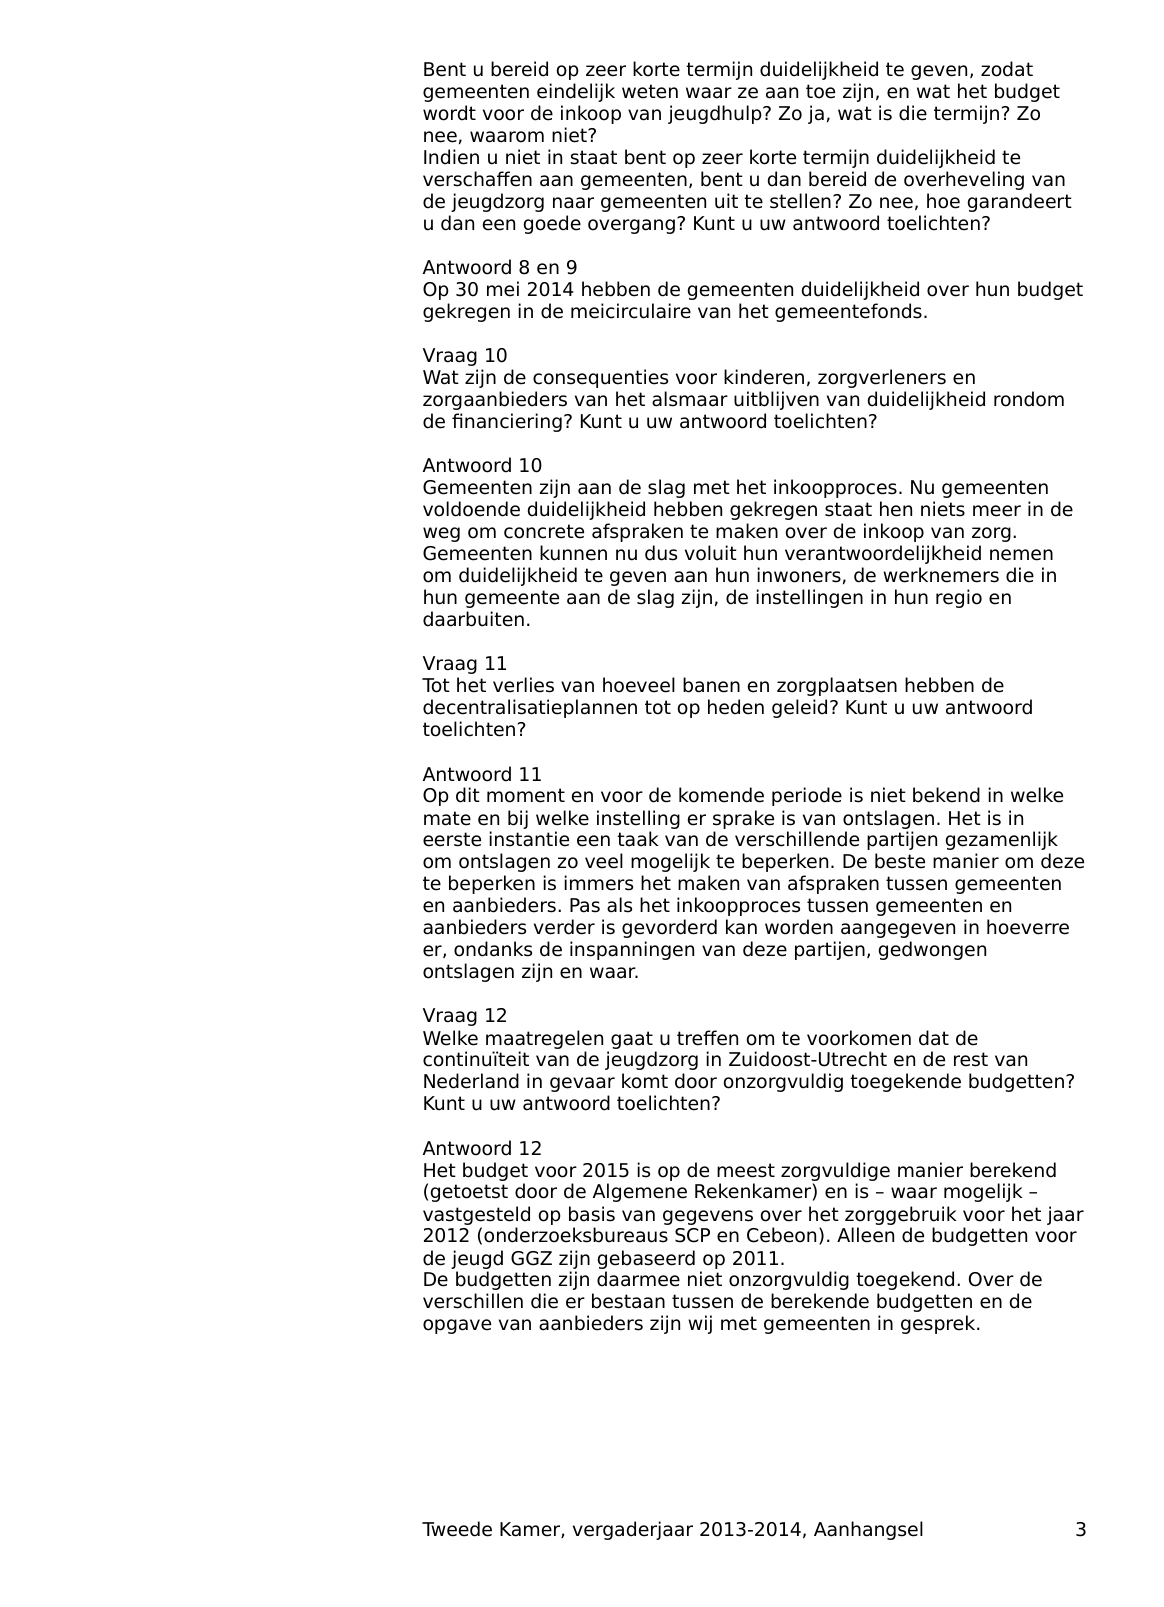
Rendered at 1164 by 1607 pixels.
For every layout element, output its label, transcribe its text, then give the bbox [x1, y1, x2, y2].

text Het budget voor 2015 is op de meest zorgvuldige manier berekend (getoetst door de Algemene Rekenkamer) en is – waar mogelijk – vastgesteld op basis van gegevens over het zorggebruik voor het jaar 2012 (onderzoeksbureaus SCP en Cebeon). Alleen de budgetten voor de jeugd GGZ zijn gebaseerd op 2011. [422, 1159, 1087, 1269]
text Op 30 mei 2014 hebben de gemeenten duidelijkheid over hun budget gekregen in de meicirculaire van het gemeentefonds. [422, 279, 1087, 323]
text De budgetten zijn daarmee niet onzorgvuldig toegekend. Over de verschillen die er bestaan tussen de berekende budgetten en de opgave van aanbieders zijn wij met gemeenten in gesprek. [422, 1269, 1087, 1335]
text Bent u bereid op zeer korte termijn duidelijkheid te geven, zodat gemeenten eindelijk weten waar ze aan toe zijn, en wat het budget wordt voor de inkoop van jeugdhulp? Zo ja, wat is die termijn? Zo nee, waarom niet? [422, 59, 1087, 147]
text Vraag 11 [422, 653, 1087, 675]
text Wat zijn de consequenties voor kinderen, zorgverleners en zorgaanbieders van het alsmaar uitblijven van duidelijkheid rondom de financiering? Kunt u uw antwoord toelichten? [422, 367, 1087, 433]
text Op dit moment en voor de komende periode is niet bekend in welke mate en bij welke instelling er sprake is van ontslagen. Het is in eerste instantie een taak van de verschillende partijen gezamenlijk om ontslagen zo veel mogelijk te beperken. De beste manier om deze te beperken is immers het maken van afspraken tussen gemeenten en aanbieders. Pas als het inkoopproces tussen gemeenten en aanbieders verder is gevorderd kan worden aangegeven in hoeverre er, ondanks de inspanningen van deze partijen, gedwongen ontslagen zijn en waar. [422, 785, 1087, 983]
text Welke maatregelen gaat u treffen om te voorkomen dat de continuïteit van de jeugdzorg in Zuidoost-Utrecht en de rest van Nederland in gevaar komt door onzorgvuldig toegekende budgetten? Kunt u uw antwoord toelichten? [422, 1027, 1087, 1115]
text Antwoord 8 en 9 [422, 257, 1087, 279]
text Gemeenten zijn aan de slag met het inkoopproces. Nu gemeenten voldoende duidelijkheid hebben gekregen staat hen niets meer in de weg om concrete afspraken te maken over de inkoop van zorg. Gemeenten kunnen nu dus voluit hun verantwoordelijkheid nemen om duidelijkheid te geven aan hun inwoners, de werknemers die in hun gemeente aan de slag zijn, de instellingen in hun regio en daarbuiten. [422, 477, 1087, 631]
text Vraag 12 [422, 1005, 1087, 1027]
text Vraag 10 [422, 345, 1087, 367]
text Antwoord 10 [422, 455, 1087, 477]
text Antwoord 11 [422, 763, 1087, 785]
text Indien u niet in staat bent op zeer korte termijn duidelijkheid te verschaffen aan gemeenten, bent u dan bereid de overheveling van de jeugdzorg naar gemeenten uit te stellen? Zo nee, hoe garandeert u dan een goede overgang? Kunt u uw antwoord toelichten? [422, 147, 1087, 235]
text Tot het verlies van hoeveel banen en zorgplaatsen hebben de decentralisatieplannen tot op heden geleid? Kunt u uw antwoord toelichten? [422, 675, 1087, 741]
text Antwoord 12 [422, 1137, 1087, 1159]
